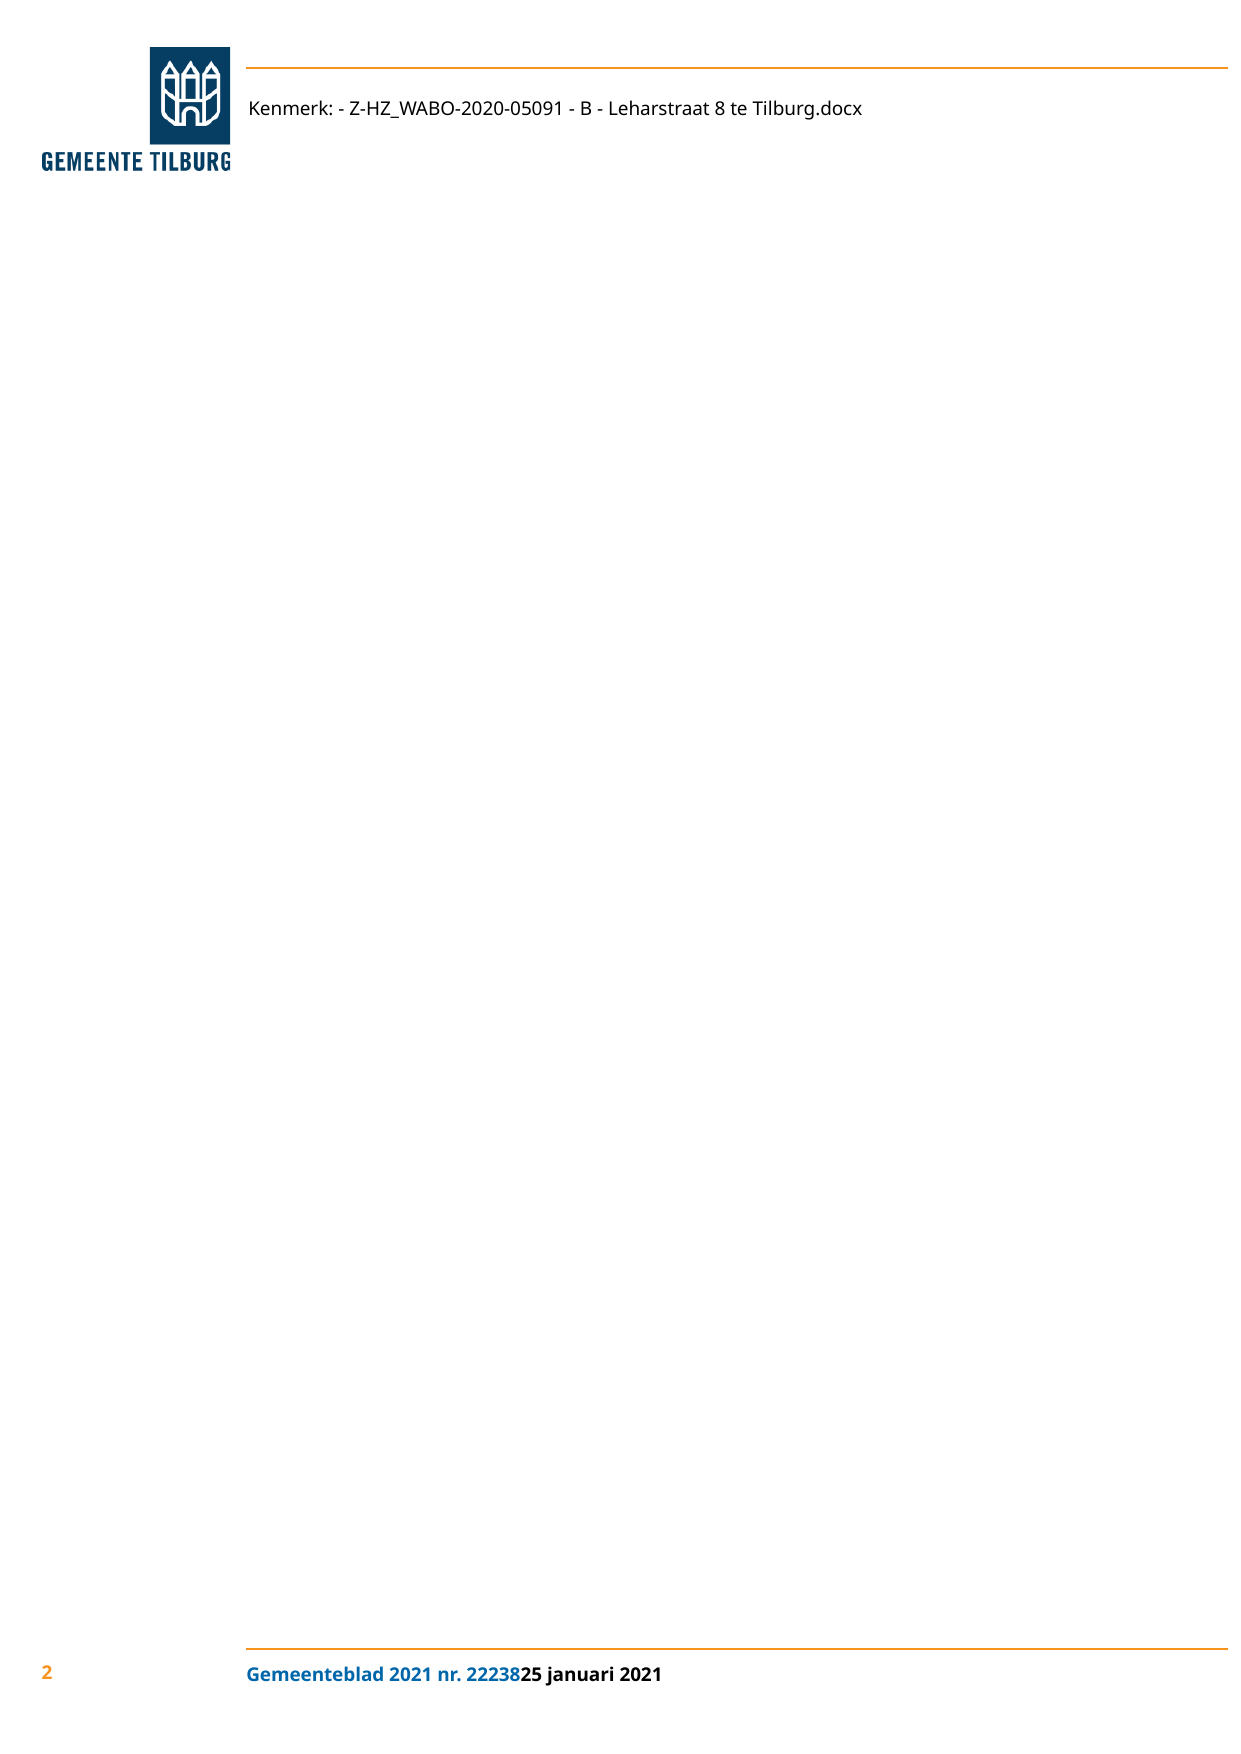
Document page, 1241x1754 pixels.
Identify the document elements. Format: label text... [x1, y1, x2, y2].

picture [41, 47, 231, 172]
text Kenmerk: - Z-HZ_WABO-2020-05091 - B - Leharstraat 8 te Tilburg.docx [248, 95, 1152, 121]
